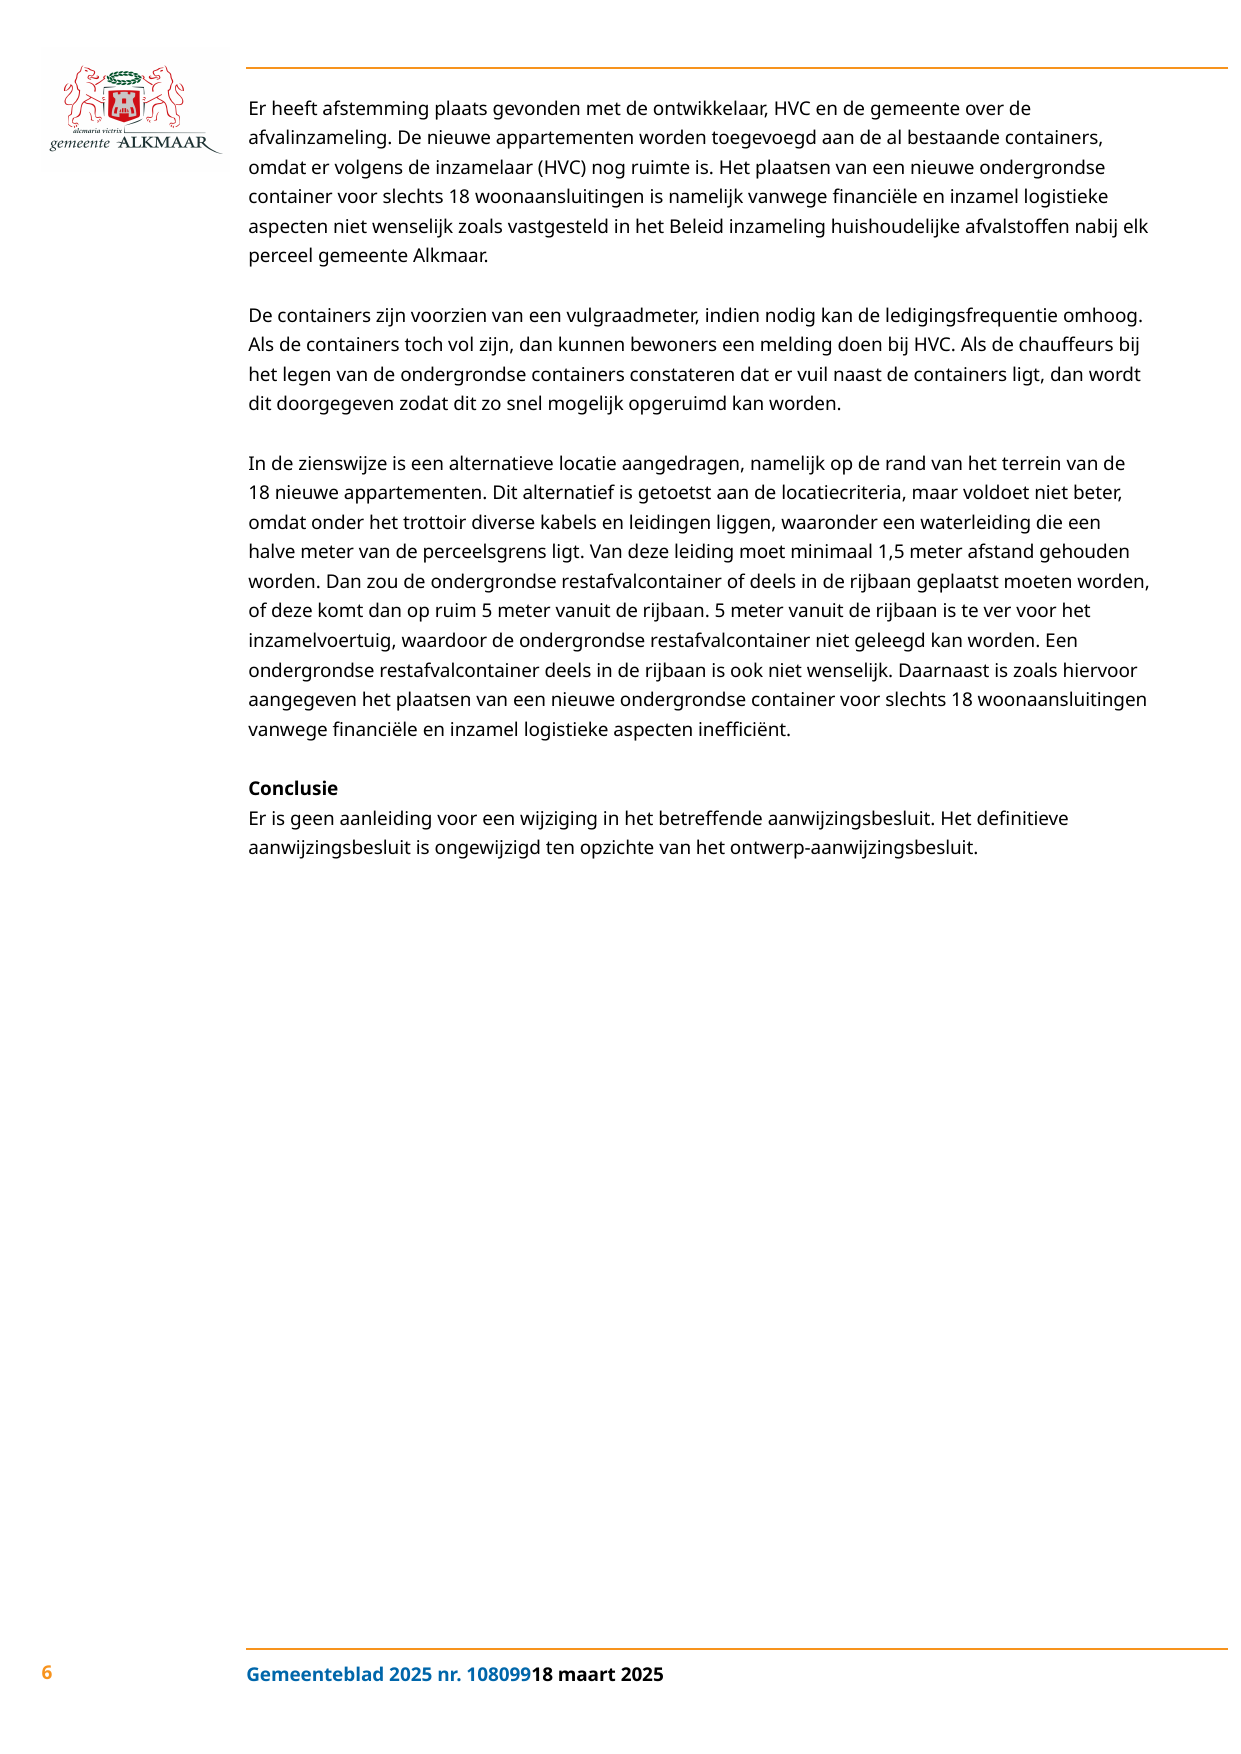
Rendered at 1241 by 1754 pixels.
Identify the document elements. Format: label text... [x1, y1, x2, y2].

text Conclusie [248, 775, 1152, 801]
text De containers zijn voorzien van een vulgraadmeter, indien nodig kan de ledigingsfrequentie omhoog. Als de containers toch vol zijn, dan kunnen bewoners een melding doen bij HVC. Als de chauffeurs bij het legen van de ondergrondse containers constateren dat er vuil naast de containers ligt, dan wordt dit doorgegeven zodat dit zo snel mogelijk opgeruimd kan worden. [248, 302, 1152, 416]
text Er is geen aanleiding voor een wijziging in het betreffende aanwijzingsbesluit. Het definitieve aanwijzingsbesluit is ongewijzigd ten opzichte van het ontwerp-aanwijzingsbesluit. [248, 805, 1152, 860]
text In de zienswijze is een alternatieve locatie aangedragen, namelijk op de rand van het terrein van de 18 nieuwe appartementen. Dit alternatief is getoetst aan de locatiecriteria, maar voldoet niet beter, omdat onder het trottoir diverse kabels en leidingen liggen, waaronder een waterleiding die een halve meter van de perceelsgrens ligt. Van deze leiding moet minimaal 1,5 meter afstand gehouden worden. Dan zou de ondergrondse restafvalcontainer of deels in de rijbaan geplaatst moeten worden, of deze komt dan op ruim 5 meter vanuit de rijbaan. 5 meter vanuit de rijbaan is te ver voor het inzamelvoertuig, waardoor de ondergrondse restafvalcontainer niet geleegd kan worden. Een ondergrondse restafvalcontainer deels in de rijbaan is ook niet wenselijk. Daarnaast is zoals hiervoor aangegeven het plaatsen van een nieuwe ondergrondse container voor slechts 18 woonaansluitingen vanwege financiële en inzamel logistieke aspecten inefficiënt. [248, 450, 1152, 742]
text Er heeft afstemming plaats gevonden met de ontwikkelaar, HVC en de gemeente over de afvalinzameling. De nieuwe appartementen worden toegevoegd aan de al bestaande containers, omdat er volgens de inzamelaar (HVC) nog ruimte is. Het plaatsen van een nieuwe ondergrondse container voor slechts 18 woonaansluitingen is namelijk vanwege financiële en inzamel logistieke aspecten niet wenselijk zoals vastgesteld in het Beleid inzameling huishoudelijke afvalstoffen nabij elk perceel gemeente Alkmaar. [248, 95, 1152, 268]
picture [41, 47, 231, 172]
